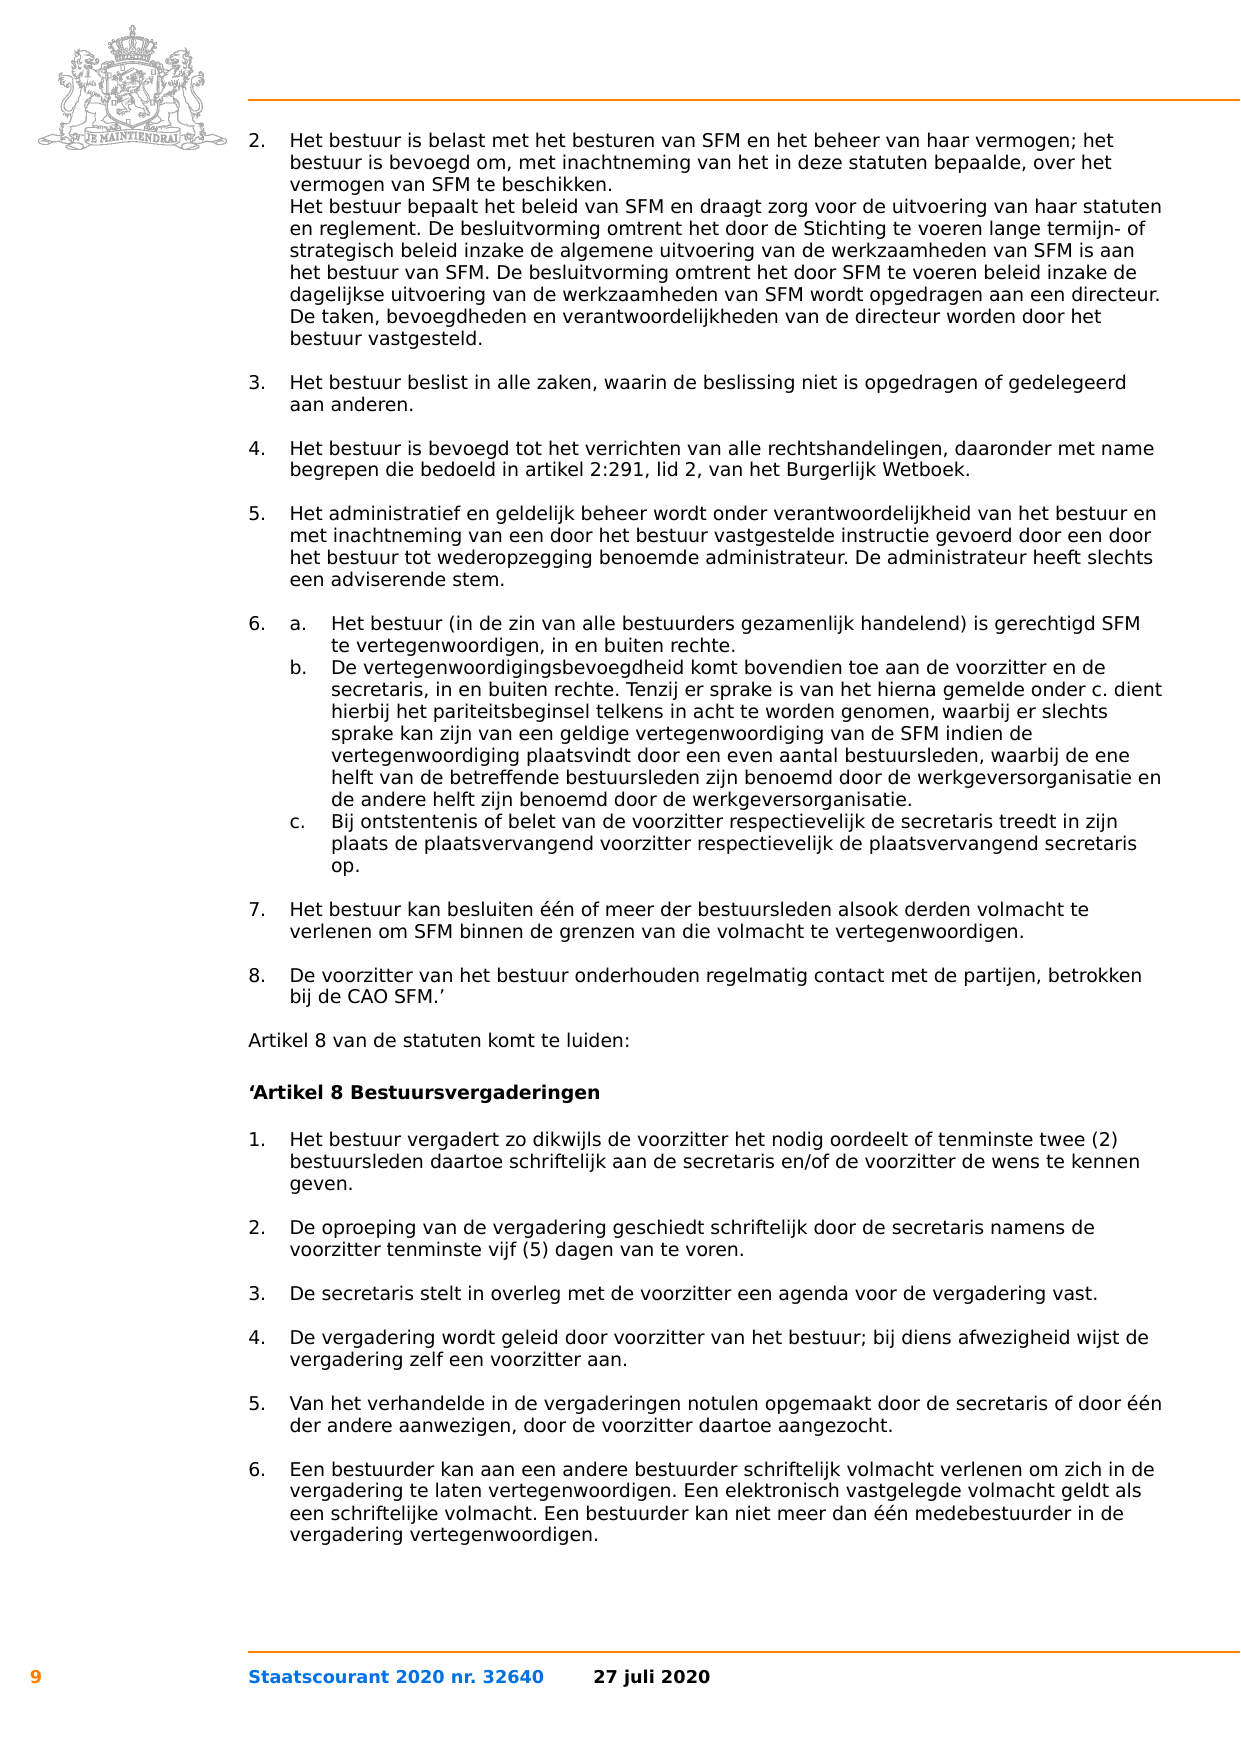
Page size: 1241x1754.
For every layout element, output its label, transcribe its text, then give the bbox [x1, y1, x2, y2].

text 7. Het bestuur kan besluiten één of meer der bestuursleden alsook derden volmacht te verlenen om SFM binnen de grenzen van die volmacht te vertegenwoordigen. [248, 899, 1163, 943]
text 2. De oproeping van de vergadering geschiedt schriftelijk door de secretaris namens de voorzitter tenminste vijf (5) dagen van te voren. [248, 1217, 1163, 1261]
text 5. Het administratief en geldelijk beheer wordt onder verantwoordelijkheid van het bestuur en met inachtneming van een door het bestuur vastgestelde instructie gevoerd door een door het bestuur tot wederopzegging benoemde administrateur. De administrateur heeft slechts een adviserende stem. [248, 503, 1163, 591]
text Artikel 8 van de statuten komt te luiden: [248, 1030, 1163, 1052]
text 4. De vergadering wordt geleid door voorzitter van het bestuur; bij diens afwezigheid wijst de vergadering zelf een voorzitter aan. [248, 1327, 1163, 1371]
text b. De vertegenwoordigingsbevoegdheid komt bovendien toe aan de voorzitter en de secretaris, in en buiten rechte. Tenzij er sprake is van het hierna gemelde onder c. dient hierbij het pariteitsbeginsel telkens in acht te worden genomen, waarbij er slechts sprake kan zijn van een geldige vertegenwoordiging van de SFM indien de vertegenwoordiging plaatsvindt door een even aantal bestuursleden, waarbij de ene helft van de betreffende bestuursleden zijn benoemd door de werkgeversorganisatie en de andere helft zijn benoemd door de werkgeversorganisatie. [289, 657, 1163, 811]
text c. Bij ontstentenis of belet van de voorzitter respectievelijk de secretaris treedt in zijn plaats de plaatsvervangend voorzitter respectievelijk de plaatsvervangend secretaris op. [289, 811, 1163, 877]
text 6. a. Het bestuur (in de zin van alle bestuurders gezamenlijk handelend) is gerechtigd SFM te vertegenwoordigen, in en buiten rechte. [248, 613, 1163, 657]
text 8. De voorzitter van het bestuur onderhouden regelmatig contact met de partijen, betrokken bij de CAO SFM.’ [248, 964, 1163, 1008]
picture [38, 25, 227, 150]
subtitle ‘Artikel 8 Bestuursvergaderingen [248, 1082, 1163, 1104]
text 2. Het bestuur is belast met het besturen van SFM en het beheer van haar vermogen; het bestuur is bevoegd om, met inachtneming van het in deze statuten bepaalde, over het vermogen van SFM te beschikken. [248, 130, 1163, 196]
text 6. Een bestuurder kan aan een andere bestuurder schriftelijk volmacht verlenen om zich in de vergadering te laten vertegenwoordigen. Een elektronisch vastgelegde volmacht geldt als een schriftelijke volmacht. Een bestuurder kan niet meer dan één medebestuurder in de vergadering vertegenwoordigen. [248, 1458, 1163, 1546]
text 3. Het bestuur beslist in alle zaken, waarin de beslissing niet is opgedragen of gedelegeerd aan anderen. [248, 372, 1163, 416]
text 3. De secretaris stelt in overleg met de voorzitter een agenda voor de vergadering vast. [248, 1283, 1163, 1305]
text 4. Het bestuur is bevoegd tot het verrichten van alle rechtshandelingen, daaronder met name begrepen die bedoeld in artikel 2:291, lid 2, van het Burgerlijk Wetboek. [248, 437, 1163, 481]
text 1. Het bestuur vergadert zo dikwijls de voorzitter het nodig oordeelt of tenminste twee (2) bestuursleden daartoe schriftelijk aan de secretaris en/of de voorzitter de wens te kennen geven. [248, 1129, 1163, 1195]
text Het bestuur bepaalt het beleid van SFM en draagt zorg voor de uitvoering van haar statuten en reglement. De besluitvorming omtrent het door de Stichting te voeren lange termijn- of strategisch beleid inzake de algemene uitvoering van de werkzaamheden van SFM is aan het bestuur van SFM. De besluitvorming omtrent het door SFM te voeren beleid inzake de dagelijkse uitvoering van de werkzaamheden van SFM wordt opgedragen aan een directeur. De taken, bevoegdheden en verantwoordelijkheden van de directeur worden door het bestuur vastgesteld. [289, 196, 1163, 350]
text 5. Van het verhandelde in de vergaderingen notulen opgemaakt door de secretaris of door één der andere aanwezigen, door de voorzitter daartoe aangezocht. [248, 1393, 1163, 1437]
